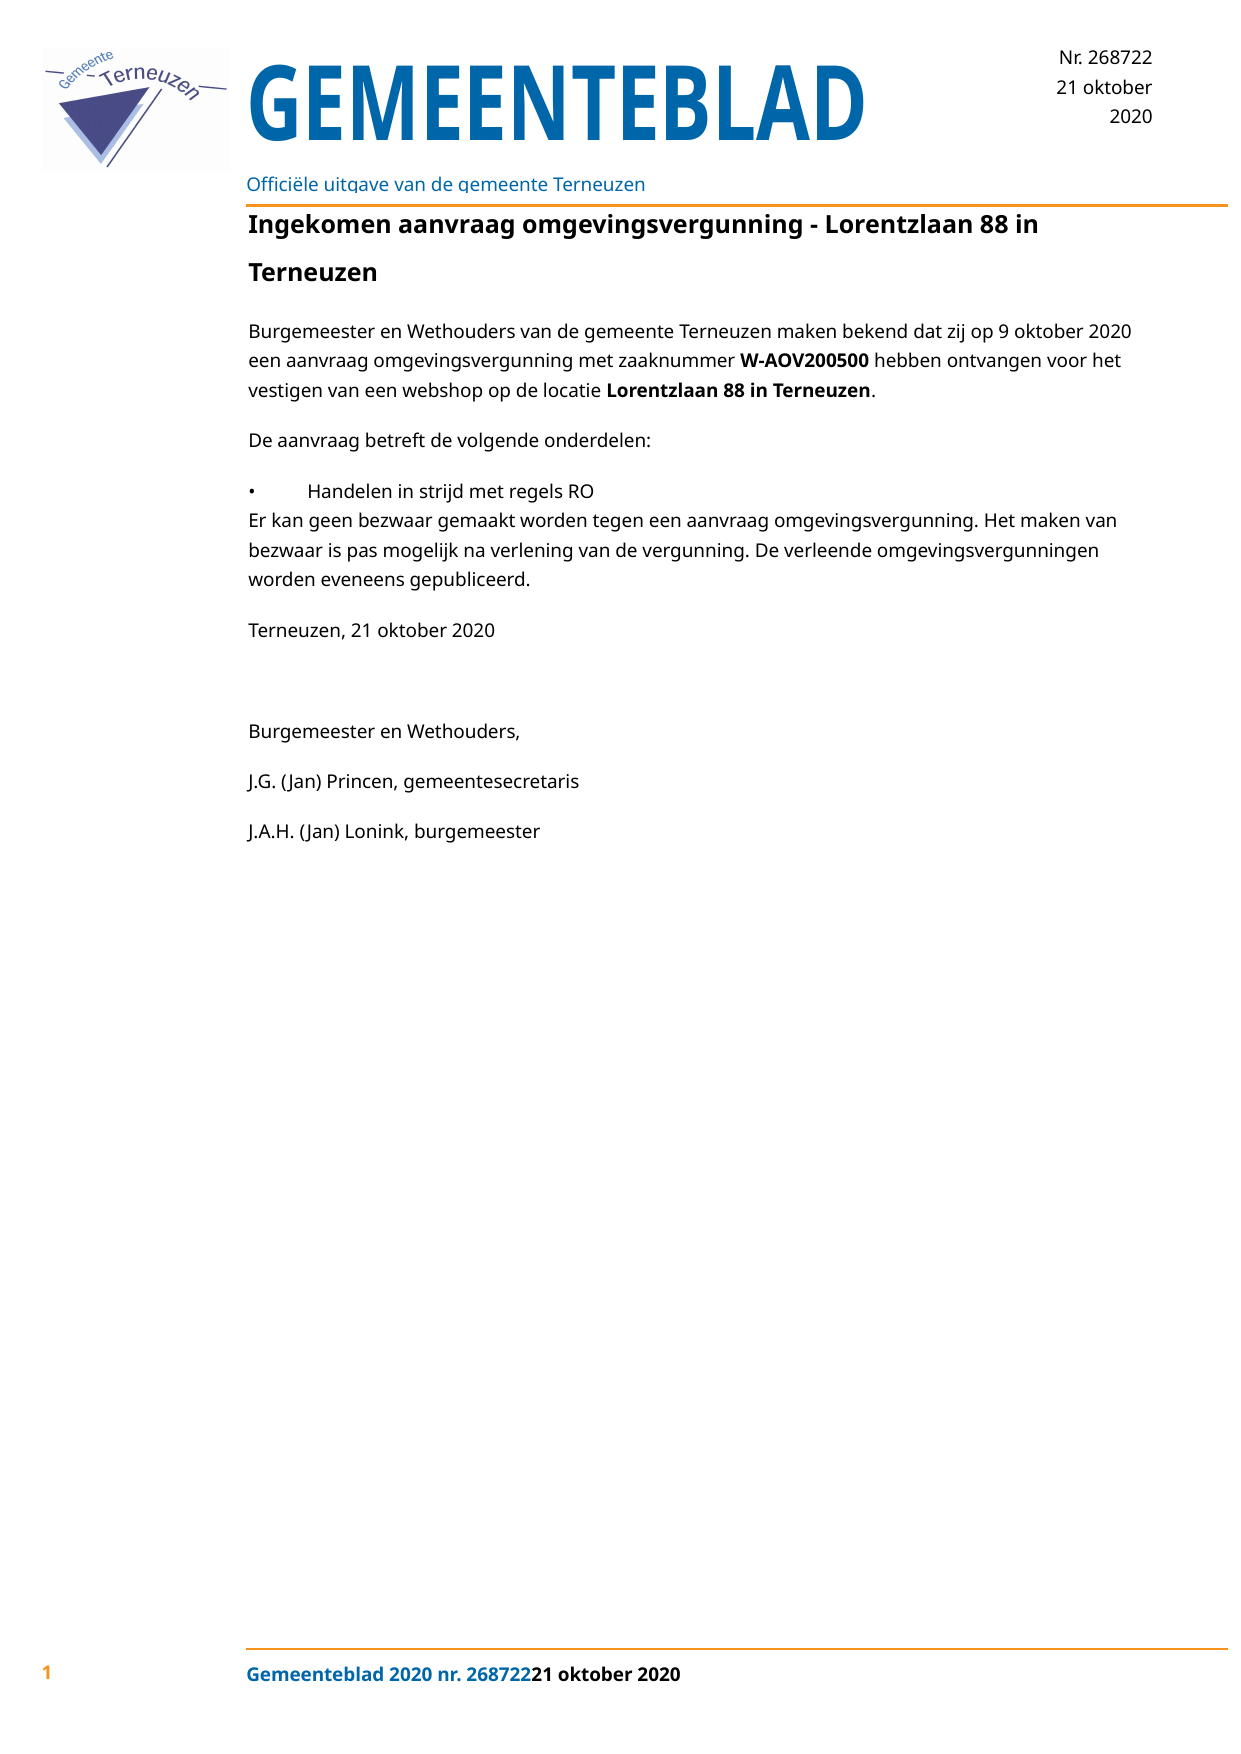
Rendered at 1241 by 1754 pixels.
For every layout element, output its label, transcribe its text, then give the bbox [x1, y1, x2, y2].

text Ingekomen aanvraag omgevingsvergunning - Lorentzlaan 88 in Terneuzen [248, 207, 1152, 288]
text J.G. (Jan) Princen, gemeentesecretaris [248, 768, 1152, 794]
text J.A.H. (Jan) Lonink, burgemeester [248, 819, 1152, 844]
text De aanvraag betreft de volgende onderdelen: [248, 427, 1152, 453]
picture [41, 47, 231, 172]
text Burgemeester en Wethouders, [248, 718, 1152, 744]
list Handelen in strijd met regels RO [248, 478, 1152, 504]
text Terneuzen, 21 oktober 2020 [248, 617, 1152, 643]
text Er kan geen bezwaar gemaakt worden tegen een aanvraag omgevingsvergunning. Het maken van bezwaar is pas mogelijk na verlening van de vergunning. De verleende omgevingsvergunningen worden eveneens gepubliceerd. [248, 507, 1152, 592]
text Burgemeester en Wethouders van de gemeente Terneuzen maken bekend dat zij op 9 oktober 2020 een aanvraag omgevingsvergunning met zaaknummer W-AOV200500 hebben ontvangen voor het vestigen van een webshop op de locatie Lorentzlaan 88 in Terneuzen. [248, 318, 1152, 403]
